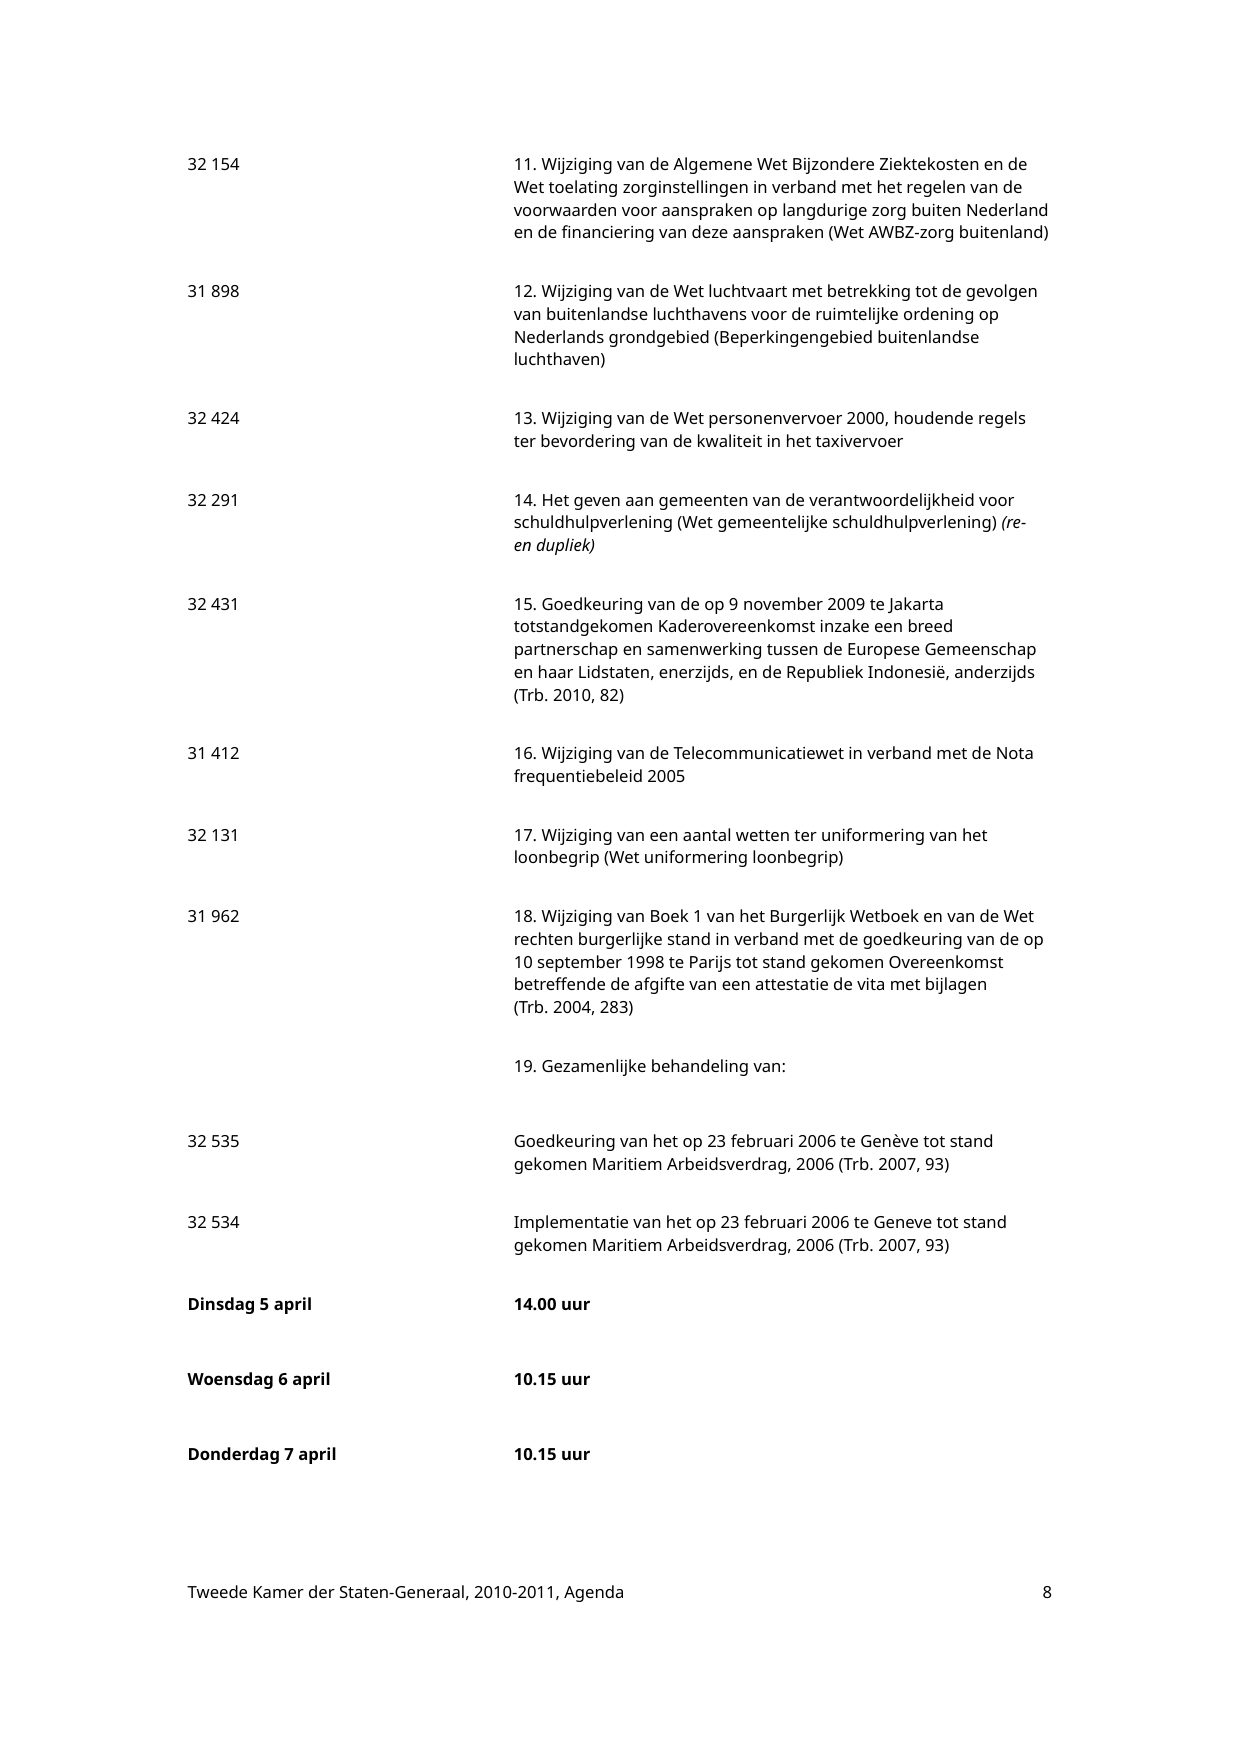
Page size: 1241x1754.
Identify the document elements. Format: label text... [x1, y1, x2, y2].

table_cell [490, 485, 510, 589]
table_header [490, 1289, 510, 1364]
table_cell [490, 589, 510, 739]
table_cell [490, 1439, 510, 1514]
table_cell [490, 1208, 510, 1289]
table_cell [490, 1126, 510, 1208]
table_cell 31 412 [188, 739, 490, 820]
table_cell Donderdag 7 april [188, 1439, 490, 1514]
table_cell 32 535 [188, 1126, 490, 1208]
table_cell 18. Wijziging van Boek 1 van het Burgerlijk Wetboek en van de Wet rechten burgerlijke stand in verband met de goedkeuring van de op 10 september 1998 te Parijs tot stand gekomen Overeenkomst betreffende de afgifte van een attestatie de vita met bijlagen (Trb. 2004, 283) [510, 902, 1053, 1051]
table_cell 19. Gezamenlijke behandeling van: [510, 1051, 1053, 1126]
table_cell 32 534 [188, 1208, 490, 1289]
table_cell [490, 739, 510, 820]
table_cell [490, 404, 510, 485]
table_cell 32 131 [188, 820, 490, 902]
table_cell 10.15 uur [510, 1439, 1053, 1514]
table_cell 11. Wijziging van de Algemene Wet Bijzondere Ziektekosten en de Wet toelating zorginstellingen in verband met het regelen van de voorwaarden voor aanspraken op langdurige zorg buiten Nederland en de financiering van deze aanspraken (Wet AWBZ-zorg buitenland) [510, 150, 1053, 277]
table_cell Goedkeuring van het op 23 februari 2006 te Genève tot stand gekomen Maritiem Arbeidsverdrag, 2006 (Trb. 2007, 93) [510, 1126, 1053, 1208]
table_cell 32 291 [188, 485, 490, 589]
table_cell [490, 820, 510, 902]
table_cell 32 154 [188, 150, 490, 277]
table_cell 31 962 [188, 902, 490, 1051]
table_cell [188, 1051, 490, 1126]
table_cell 17. Wijziging van een aantal wetten ter uniformering van het loonbegrip (Wet uniformering loonbegrip) [510, 820, 1053, 902]
table_header Dinsdag 5 april [188, 1289, 490, 1364]
table_cell [490, 150, 510, 277]
table_cell 10.15 uur [510, 1364, 1053, 1439]
table_cell 15. Goedkeuring van de op 9 november 2009 te Jakarta totstandgekomen Kaderovereenkomst inzake een breed partnerschap en samenwerking tussen de Europese Gemeenschap en haar Lidstaten, enerzijds, en de Republiek Indonesië, anderzijds (Trb. 2010, 82) [510, 589, 1053, 739]
table_cell 32 431 [188, 589, 490, 739]
table_cell [490, 1051, 510, 1126]
table_cell 32 424 [188, 404, 490, 485]
table_cell 31 898 [188, 277, 490, 404]
table_cell 13. Wijziging van de Wet personenvervoer 2000, houdende regels ter bevordering van de kwaliteit in het taxivervoer [510, 404, 1053, 485]
table_cell Implementatie van het op 23 februari 2006 te Geneve tot stand gekomen Maritiem Arbeidsverdrag, 2006 (Trb. 2007, 93) [510, 1208, 1053, 1289]
table_cell Woensdag 6 april [188, 1364, 490, 1439]
table_cell [490, 277, 510, 404]
table_cell [490, 1364, 510, 1439]
table_cell 16. Wijziging van de Telecommunicatiewet in verband met de Nota frequentiebeleid 2005 [510, 739, 1053, 820]
table_cell 12. Wijziging van de Wet luchtvaart met betrekking tot de gevolgen van buitenlandse luchthavens voor de ruimtelijke ordening op Nederlands grondgebied (Beperkingengebied buitenlandse luchthaven) [510, 277, 1053, 404]
table_cell [490, 902, 510, 1051]
table_cell 14. Het geven aan gemeenten van de verantwoordelijkheid voor schuldhulpverlening (Wet gemeentelijke schuldhulpverlening) (re- en dupliek) [510, 485, 1053, 589]
table_header 14.00 uur [510, 1289, 1053, 1364]
